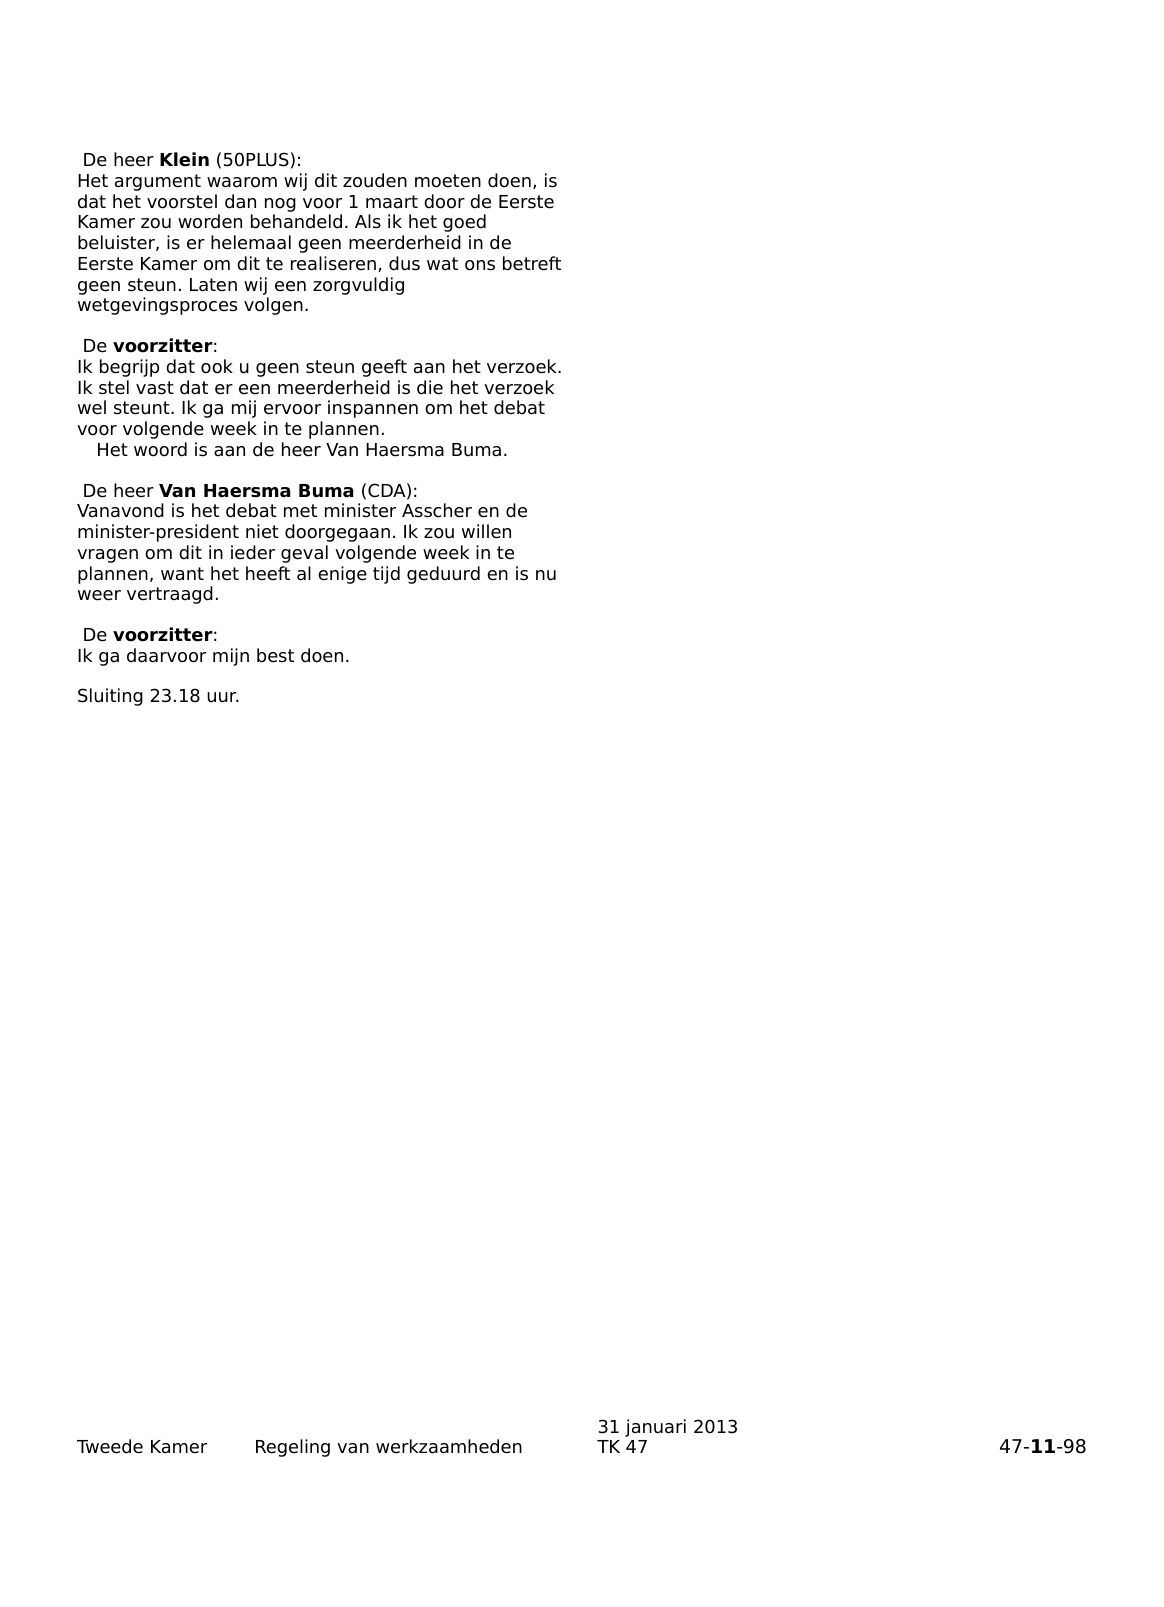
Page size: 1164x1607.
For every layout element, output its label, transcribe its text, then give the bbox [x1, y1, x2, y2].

text De voorzitter: [77, 336, 567, 357]
text Het argument waarom wij dit zouden moeten doen, is dat het voorstel dan nog voor 1 maart door de Eerste Kamer zou worden behandeld. Als ik het goed beluister, is er helemaal geen meerderheid in de Eerste Kamer om dit te realiseren, dus wat ons betreft geen steun. Laten wij een zorgvuldig wetgevingsproces volgen. [77, 171, 567, 316]
text Ik begrijp dat ook u geen steun geeft aan het verzoek. Ik stel vast dat er een meerderheid is die het verzoek wel steunt. Ik ga mij ervoor inspannen om het debat voor volgende week in te plannen. [77, 357, 567, 440]
text Sluiting 23.18 uur. [77, 686, 567, 707]
text Het woord is aan de heer Van Haersma Buma. [77, 440, 567, 460]
text Ik ga daarvoor mijn best doen. [77, 646, 567, 666]
text De voorzitter: [77, 625, 567, 646]
text Vanavond is het debat met minister Asscher en de minister-president niet doorgegaan. Ik zou willen vragen om dit in ieder geval volgende week in te plannen, want het heeft al enige tijd geduurd en is nu weer vertraagd. [77, 501, 567, 605]
text De heer Van Haersma Buma (CDA): [77, 480, 567, 501]
text De heer Klein (50PLUS): [77, 150, 567, 171]
